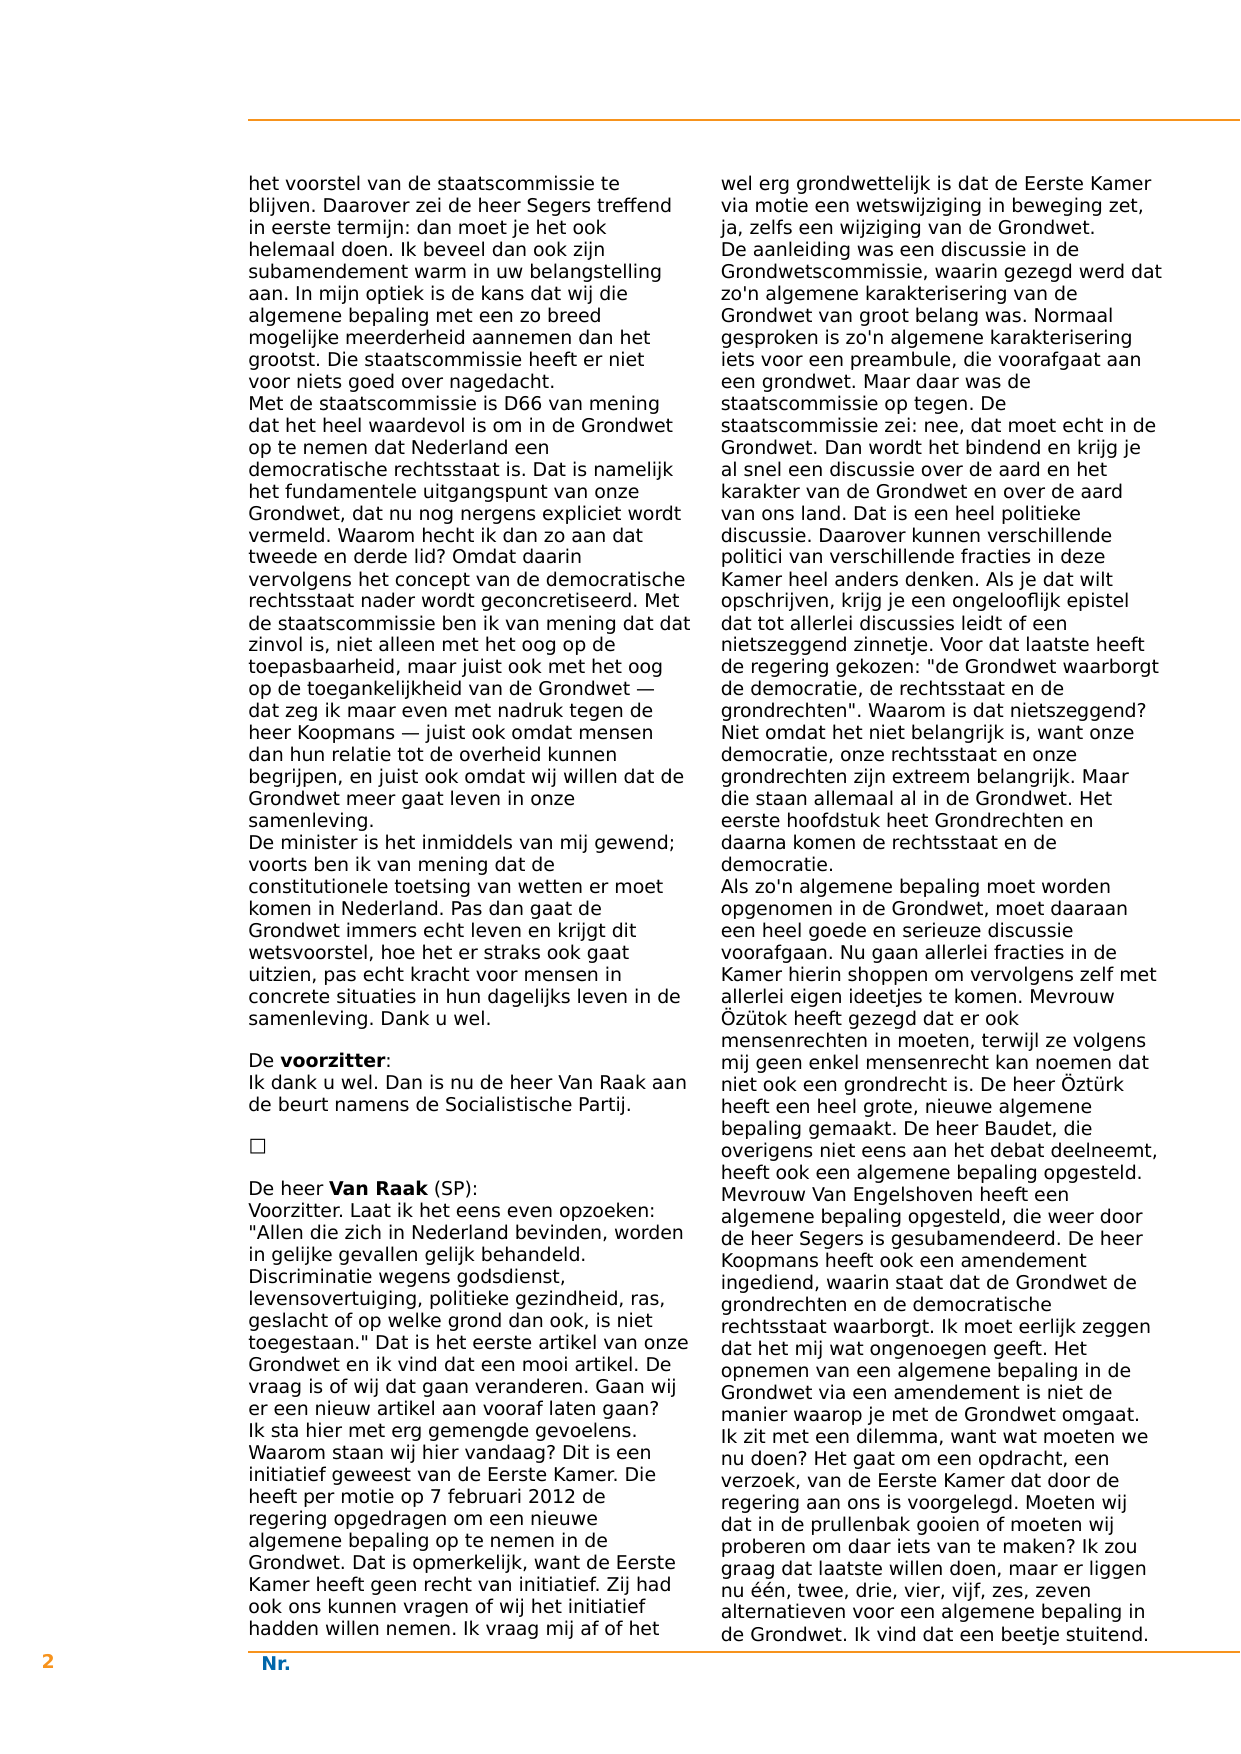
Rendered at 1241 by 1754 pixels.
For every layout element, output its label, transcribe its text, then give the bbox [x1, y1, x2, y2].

text De heer Van Raak (SP): [248, 1178, 691, 1200]
text Als zo'n algemene bepaling moet worden opgenomen in de Grondwet, moet daaraan een heel goede en serieuze discussie voorafgaan. Nu gaan allerlei fracties in de Kamer hierin shoppen om vervolgens zelf met allerlei eigen ideetjes te komen. Mevrouw Özütok heeft gezegd dat er ook mensenrechten in moeten, terwijl ze volgens mij geen enkel mensenrecht kan noemen dat niet ook een grondrecht is. De heer Öztürk heeft een heel grote, nieuwe algemene bepaling gemaakt. De heer Baudet, die overigens niet eens aan het debat deelneemt, heeft ook een algemene bepaling opgesteld. Mevrouw Van Engelshoven heeft een algemene bepaling opgesteld, die weer door de heer Segers is gesubamendeerd. De heer Koopmans heeft ook een amendement ingediend, waarin staat dat de Grondwet de grondrechten en de democratische rechtsstaat waarborgt. Ik moet eerlijk zeggen dat het mij wat ongenoegen geeft. Het opnemen van een algemene bepaling in de Grondwet via een amendement is niet de manier waarop je met de Grondwet omgaat. [721, 876, 1163, 1426]
text Ik sta hier met erg gemengde gevoelens. Waarom staan wij hier vandaag? Dit is een initiatief geweest van de Eerste Kamer. Die heeft per motie op 7 februari 2012 de regering opgedragen om een nieuwe algemene bepaling op te nemen in de Grondwet. Dat is opmerkelijk, want de Eerste Kamer heeft geen recht van initiatief. Zij had ook ons kunnen vragen of wij het initiatief hadden willen nemen. Ik vraag mij af of het [248, 1420, 691, 1639]
text Met de staatscommissie is D66 van mening dat het heel waardevol is om in de Grondwet op te nemen dat Nederland een democratische rechtsstaat is. Dat is namelijk het fundamentele uitgangspunt van onze Grondwet, dat nu nog nergens expliciet wordt vermeld. Waarom hecht ik dan zo aan dat tweede en derde lid? Omdat daarin vervolgens het concept van de democratische rechtsstaat nader wordt geconcretiseerd. Met de staatscommissie ben ik van mening dat dat zinvol is, niet alleen met het oog op de toepasbaarheid, maar juist ook met het oog op de toegankelijkheid van de Grondwet — dat zeg ik maar even met nadruk tegen de heer Koopmans — juist ook omdat mensen dan hun relatie tot de overheid kunnen begrijpen, en juist ook omdat wij willen dat de Grondwet meer gaat leven in onze samenleving. [248, 393, 691, 832]
text Voorzitter. Laat ik het eens even opzoeken: "Allen die zich in Nederland bevinden, worden in gelijke gevallen gelijk behandeld. Discriminatie wegens godsdienst, levensovertuiging, politieke gezindheid, ras, geslacht of op welke grond dan ook, is niet toegestaan." Dat is het eerste artikel van onze Grondwet en ik vind dat een mooi artikel. De vraag is of wij dat gaan veranderen. Gaan wij er een nieuw artikel aan vooraf laten gaan? [248, 1200, 691, 1420]
text ⬜ [248, 1136, 691, 1158]
text De aanleiding was een discussie in de Grondwetscommissie, waarin gezegd werd dat zo'n algemene karakterisering van de Grondwet van groot belang was. Normaal gesproken is zo'n algemene karakterisering iets voor een preambule, die voorafgaat aan een grondwet. Maar daar was de staatscommissie op tegen. De staatscommissie zei: nee, dat moet echt in de Grondwet. Dan wordt het bindend en krijg je al snel een discussie over de aard en het karakter van de Grondwet en over de aard van ons land. Dat is een heel politieke discussie. Daarover kunnen verschillende politici van verschillende fracties in deze Kamer heel anders denken. Als je dat wilt opschrijven, krijg je een ongelooflijk epistel dat tot allerlei discussies leidt of een nietszeggend zinnetje. Voor dat laatste heeft de regering gekozen: "de Grondwet waarborgt de democratie, de rechtsstaat en de grondrechten". Waarom is dat nietszeggend? Niet omdat het niet belangrijk is, want onze democratie, onze rechtsstaat en onze grondrechten zijn extreem belangrijk. Maar die staan allemaal al in de Grondwet. Het eerste hoofdstuk heet Grondrechten en daarna komen de rechtsstaat en de democratie. [721, 239, 1163, 876]
text het voorstel van de staatscommissie te blijven. Daarover zei de heer Segers treffend in eerste termijn: dan moet je het ook helemaal doen. Ik beveel dan ook zijn subamendement warm in uw belangstelling aan. In mijn optiek is de kans dat wij die algemene bepaling met een zo breed mogelijke meerderheid aannemen dan het grootst. Die staatscommissie heeft er niet voor niets goed over nagedacht. [248, 173, 691, 393]
text De voorzitter: [248, 1050, 691, 1072]
text Ik zit met een dilemma, want wat moeten we nu doen? Het gaat om een opdracht, een verzoek, van de Eerste Kamer dat door de regering aan ons is voorgelegd. Moeten wij dat in de prullenbak gooien of moeten wij proberen om daar iets van te maken? Ik zou graag dat laatste willen doen, maar er liggen nu één, twee, drie, vier, vijf, zes, zeven alternatieven voor een algemene bepaling in de Grondwet. Ik vind dat een beetje stuitend. [721, 1426, 1163, 1645]
text De minister is het inmiddels van mij gewend; voorts ben ik van mening dat de constitutionele toetsing van wetten er moet komen in Nederland. Pas dan gaat de Grondwet immers echt leven en krijgt dit wetsvoorstel, hoe het er straks ook gaat uitzien, pas echt kracht voor mensen in concrete situaties in hun dagelijks leven in de samenleving. Dank u wel. [248, 832, 691, 1030]
text Ik dank u wel. Dan is nu de heer Van Raak aan de beurt namens de Socialistische Partij. [248, 1072, 691, 1116]
text wel erg grondwettelijk is dat de Eerste Kamer via motie een wetswijziging in beweging zet, ja, zelfs een wijziging van de Grondwet. [721, 173, 1163, 239]
